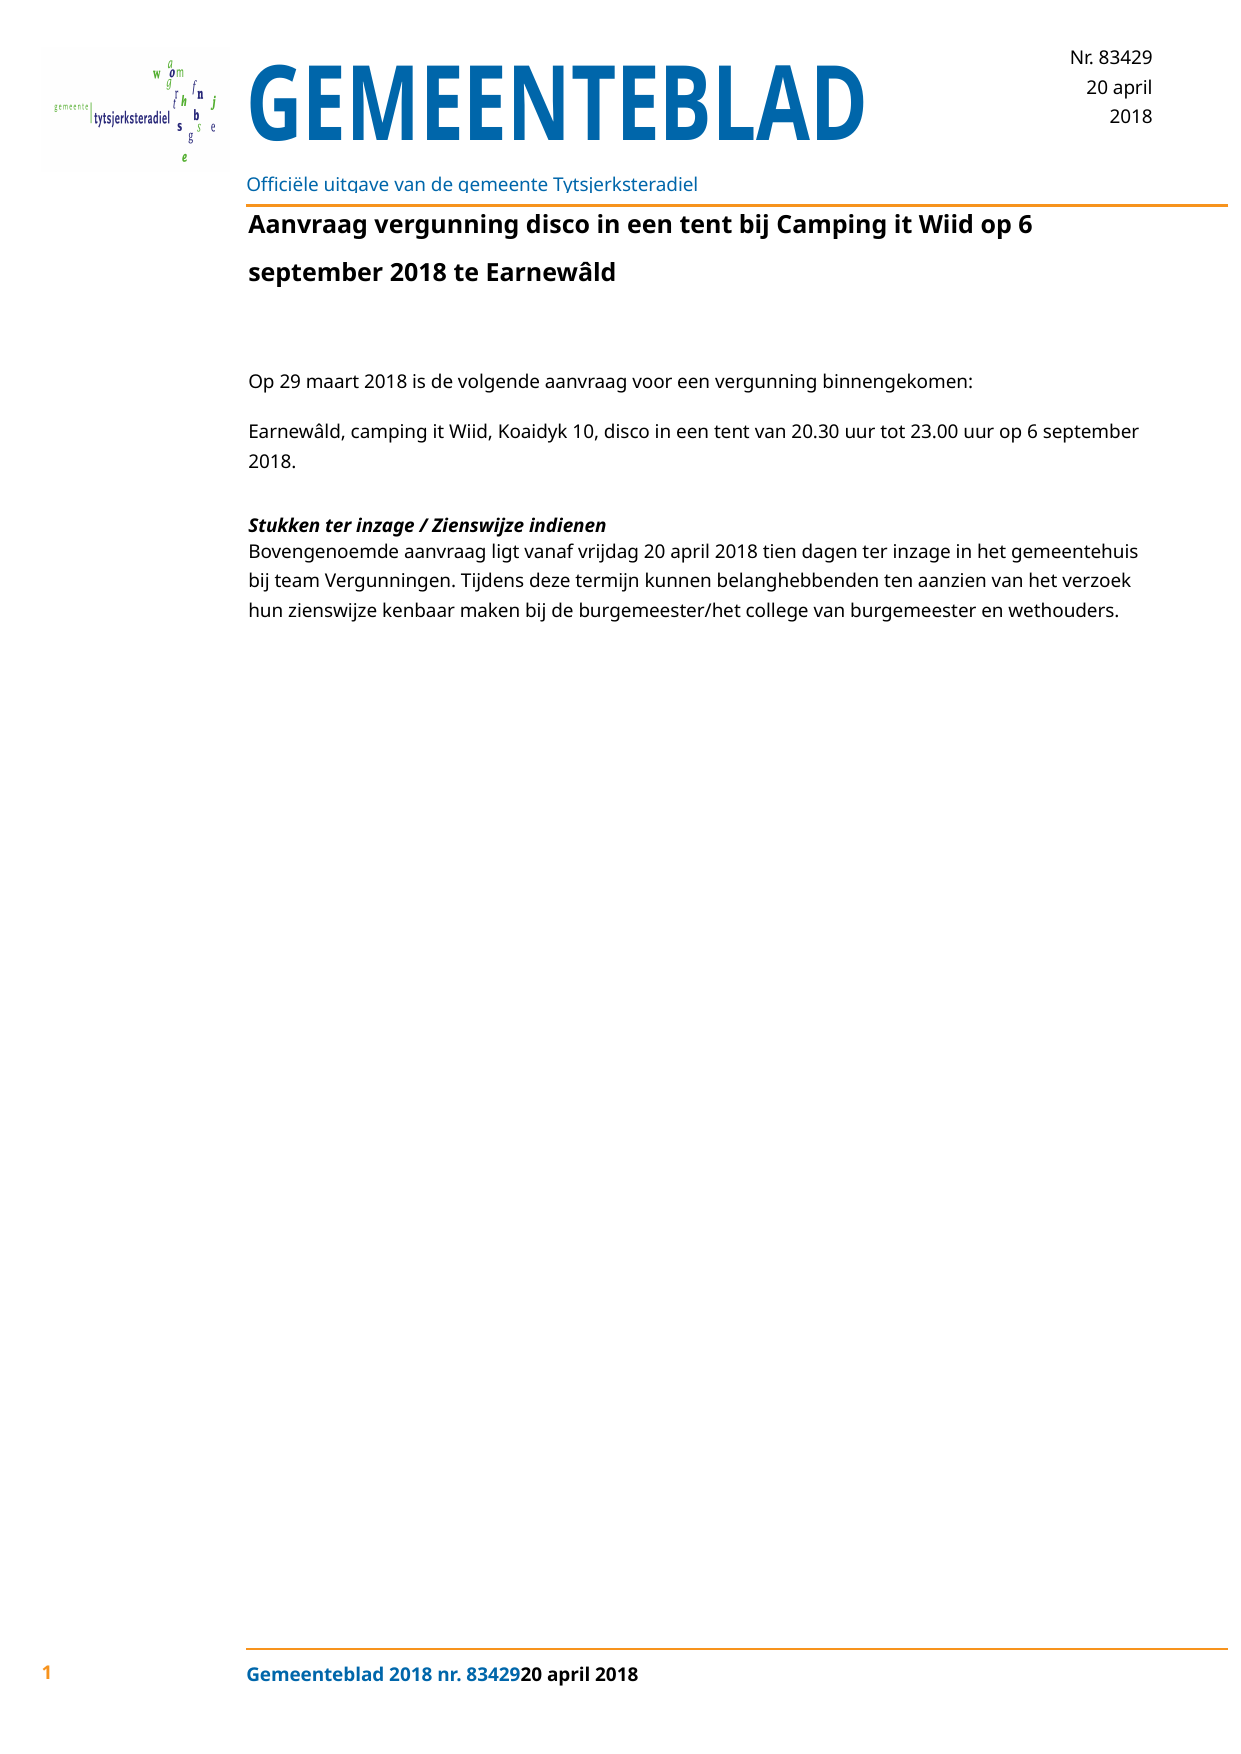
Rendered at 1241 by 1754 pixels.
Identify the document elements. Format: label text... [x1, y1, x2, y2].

picture [41, 47, 231, 172]
text Stukken ter inzage / Zienswijze indienen [248, 512, 1152, 538]
text Earnewâld, camping it Wiid, Koaidyk 10, disco in een tent van 20.30 uur tot 23.00 uur op 6 september 2018. [248, 419, 1152, 474]
text Op 29 maart 2018 is de volgende aanvraag voor een vergunning binnengekomen: [248, 368, 1152, 394]
text Aanvraag vergunning disco in een tent bij Camping it Wiid op 6 september 2018 te Earnewâld [248, 207, 1152, 288]
text Bovengenoemde aanvraag ligt vanaf vrijdag 20 april 2018 tien dagen ter inzage in het gemeentehuis bij team Vergunningen. Tijdens deze termijn kunnen belanghebbenden ten aanzien van het verzoek hun zienswijze kenbaar maken bij de burgemeester/het college van burgemeester en wethouders. [248, 538, 1152, 623]
